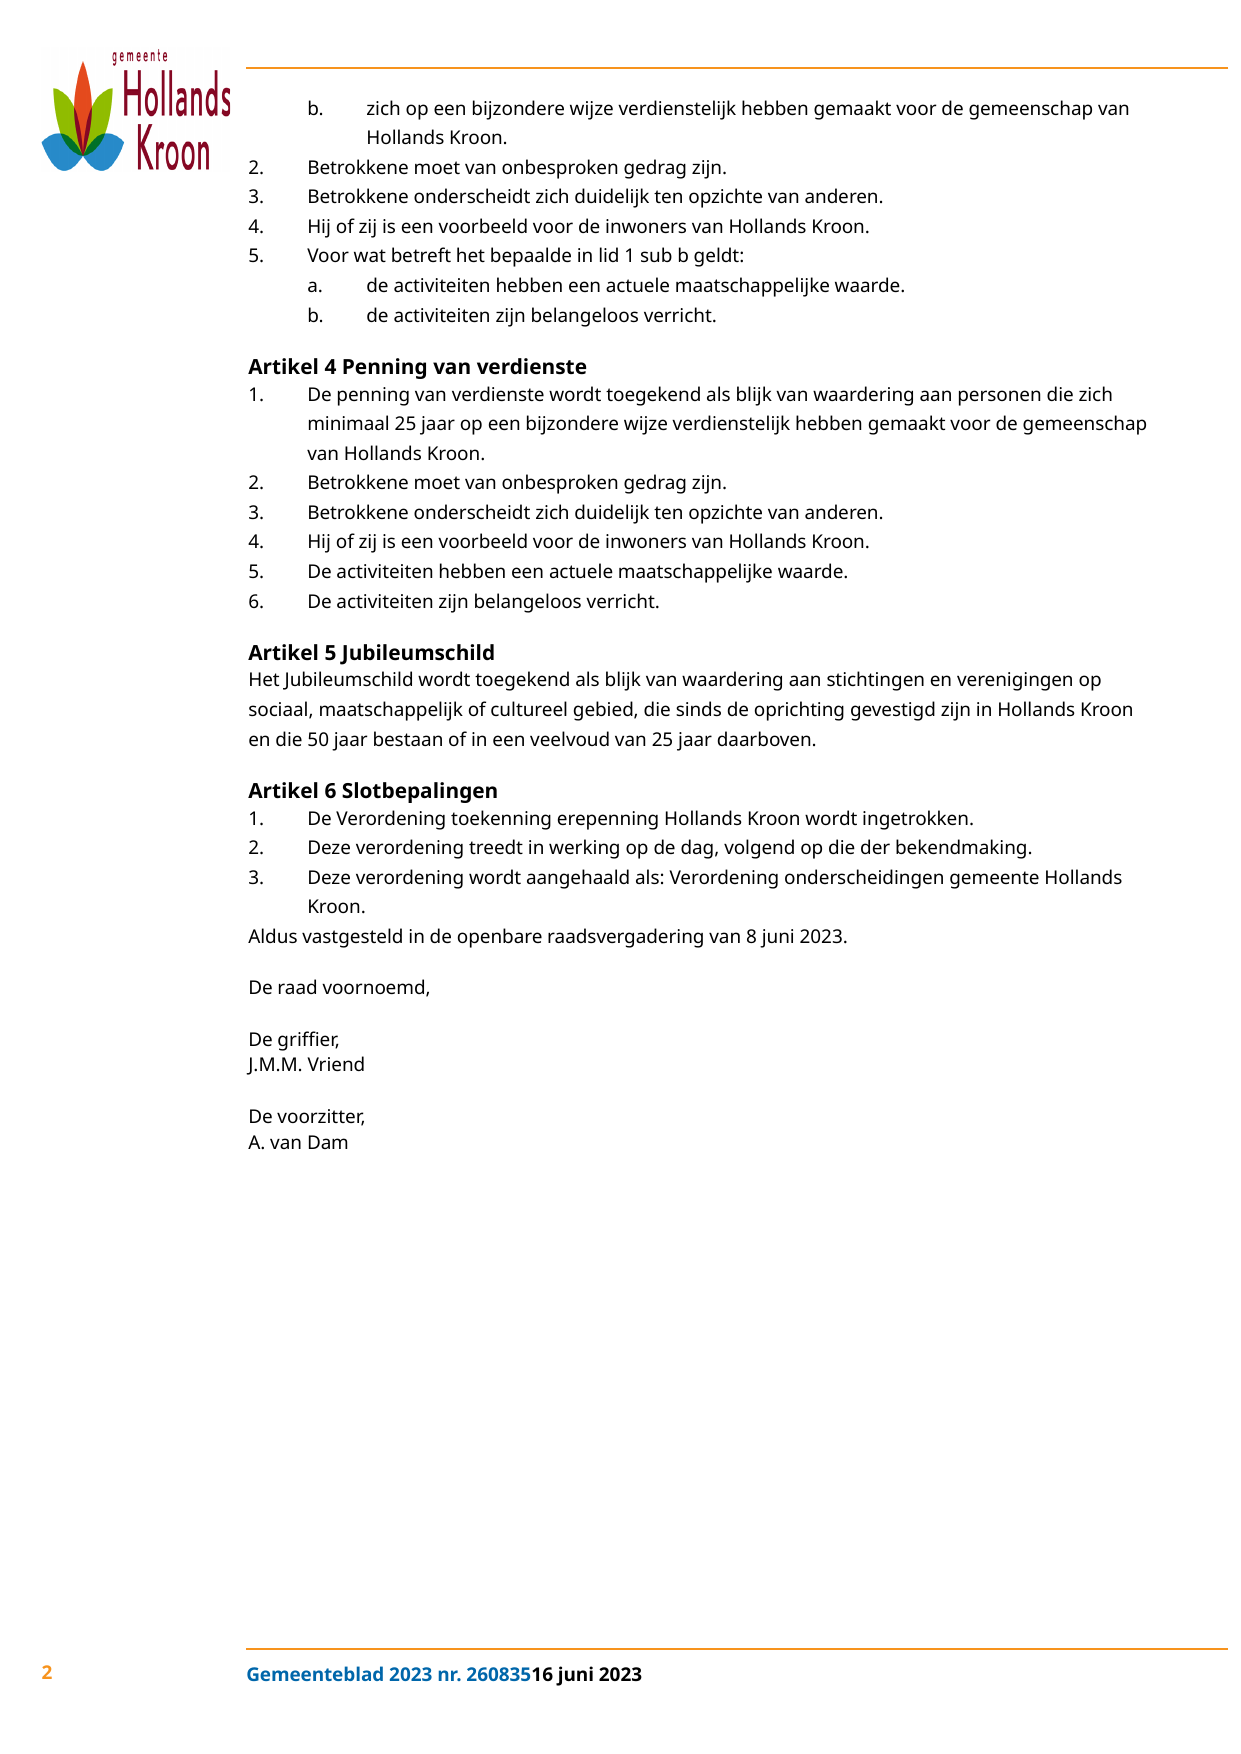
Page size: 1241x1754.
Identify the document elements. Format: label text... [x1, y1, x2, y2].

list zich op een bijzondere wijze verdienstelijk hebben gemaakt voor de gemeenschap van Hollands Kroon. [307, 95, 1152, 150]
list de activiteiten hebben een actuele maatschappelijke waarde. [307, 272, 1152, 298]
text A. van Dam [248, 1129, 1152, 1154]
list De Verordening toekenning erepenning Hollands Kroon wordt ingetrokken. [248, 805, 1152, 830]
text De raad voornoemd, [248, 974, 1152, 1000]
text De voorzitter, [248, 1103, 1152, 1129]
list Deze verordening wordt aangehaald als: Verordening onderscheidingen gemeente Hollands Kroon. [248, 864, 1152, 919]
list De activiteiten hebben een actuele maatschappelijke waarde. [248, 558, 1152, 584]
list Betrokkene moet van onbesproken gedrag zijn. [248, 154, 1152, 180]
text Het Jubileumschild wordt toegekend als blijk van waardering aan stichtingen en verenigingen op sociaal, maatschappelijk of cultureel gebied, die sinds de oprichting gevestigd zijn in Hollands Kroon en die 50 jaar bestaan of in een veelvoud van 25 jaar daarboven. [248, 667, 1152, 752]
text Artikel 4 Penning van verdienste [248, 352, 1152, 381]
list Hij of zij is een voorbeeld voor de inwoners van Hollands Kroon. [248, 529, 1152, 554]
list Betrokkene onderscheidt zich duidelijk ten opzichte van anderen. [248, 183, 1152, 209]
list de activiteiten zijn belangeloos verricht. [307, 302, 1152, 328]
list De penning van verdienste wordt toegekend als blijk van waardering aan personen die zich minimaal 25 jaar op een bijzondere wijze verdienstelijk hebben gemaakt voor de gemeenschap van Hollands Kroon. [248, 381, 1152, 466]
picture [41, 47, 231, 172]
list Deze verordening treedt in werking op de dag, volgend op die der bekendmaking. [248, 834, 1152, 860]
list Voor wat betreft het bepaalde in lid 1 sub b geldt: [248, 243, 1152, 268]
text Artikel 5 Jubileumschild [248, 638, 1152, 667]
list Hij of zij is een voorbeeld voor de inwoners van Hollands Kroon. [248, 213, 1152, 239]
list Betrokkene onderscheidt zich duidelijk ten opzichte van anderen. [248, 499, 1152, 525]
list De activiteiten zijn belangeloos verricht. [248, 588, 1152, 613]
text Aldus vastgesteld in de openbare raadsvergadering van 8 juni 2023. [248, 923, 1152, 949]
list Betrokkene moet van onbesproken gedrag zijn. [248, 469, 1152, 495]
text J.M.M. Vriend [248, 1052, 1152, 1077]
text De griffier, [248, 1026, 1152, 1052]
text Artikel 6 Slotbepalingen [248, 776, 1152, 805]
